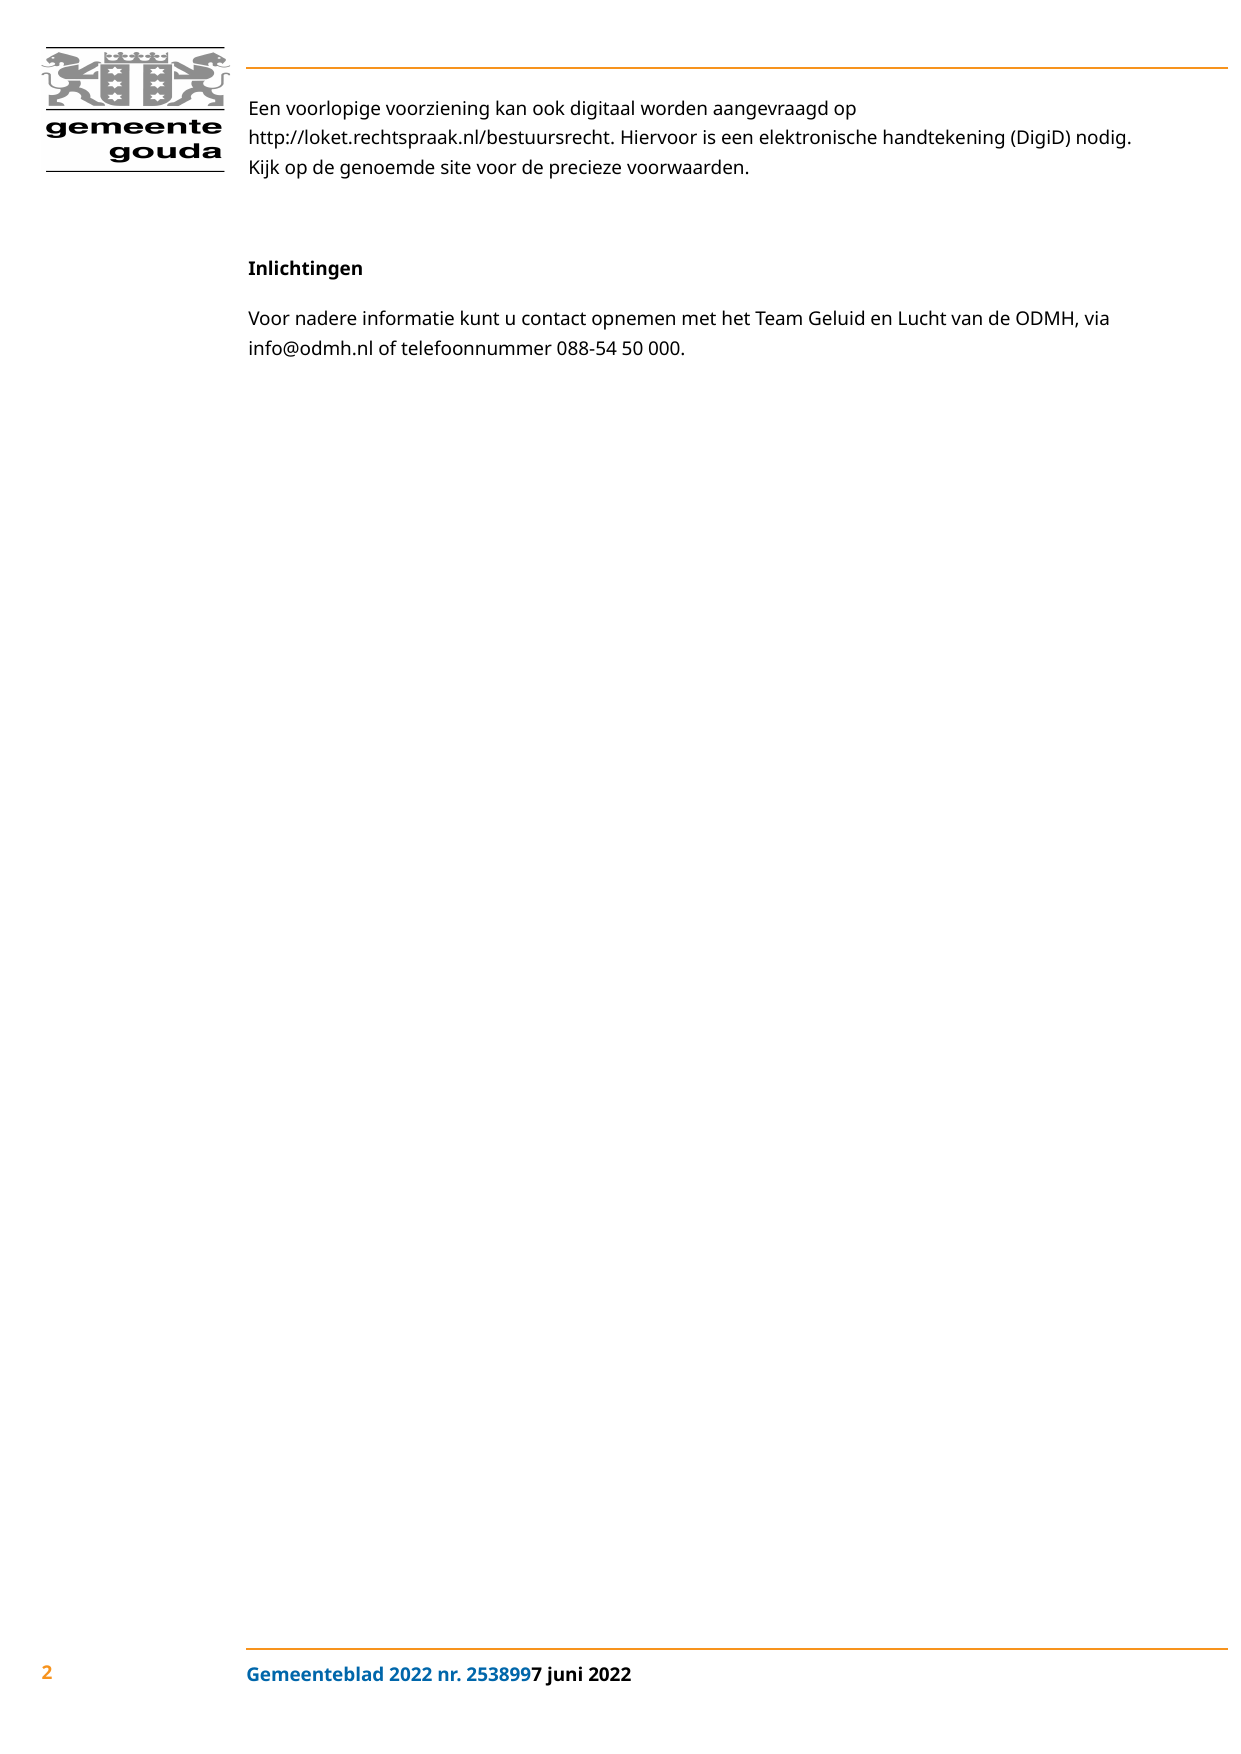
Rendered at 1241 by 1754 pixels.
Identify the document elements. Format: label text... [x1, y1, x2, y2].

text Voor nadere informatie kunt u contact opnemen met het Team Geluid en Lucht van de ODMH, via info@odmh.nl of telefoonnummer 088-54 50 000. [248, 305, 1152, 361]
text Inlichtingen [248, 255, 1152, 281]
picture [41, 47, 231, 172]
text Een voorlopige voorziening kan ook digitaal worden aangevraagd op http://loket.rechtspraak.nl/bestuursrecht. Hiervoor is een elektronische handtekening (DigiD) nodig. Kijk op de genoemde site voor de precieze voorwaarden. [248, 95, 1152, 180]
